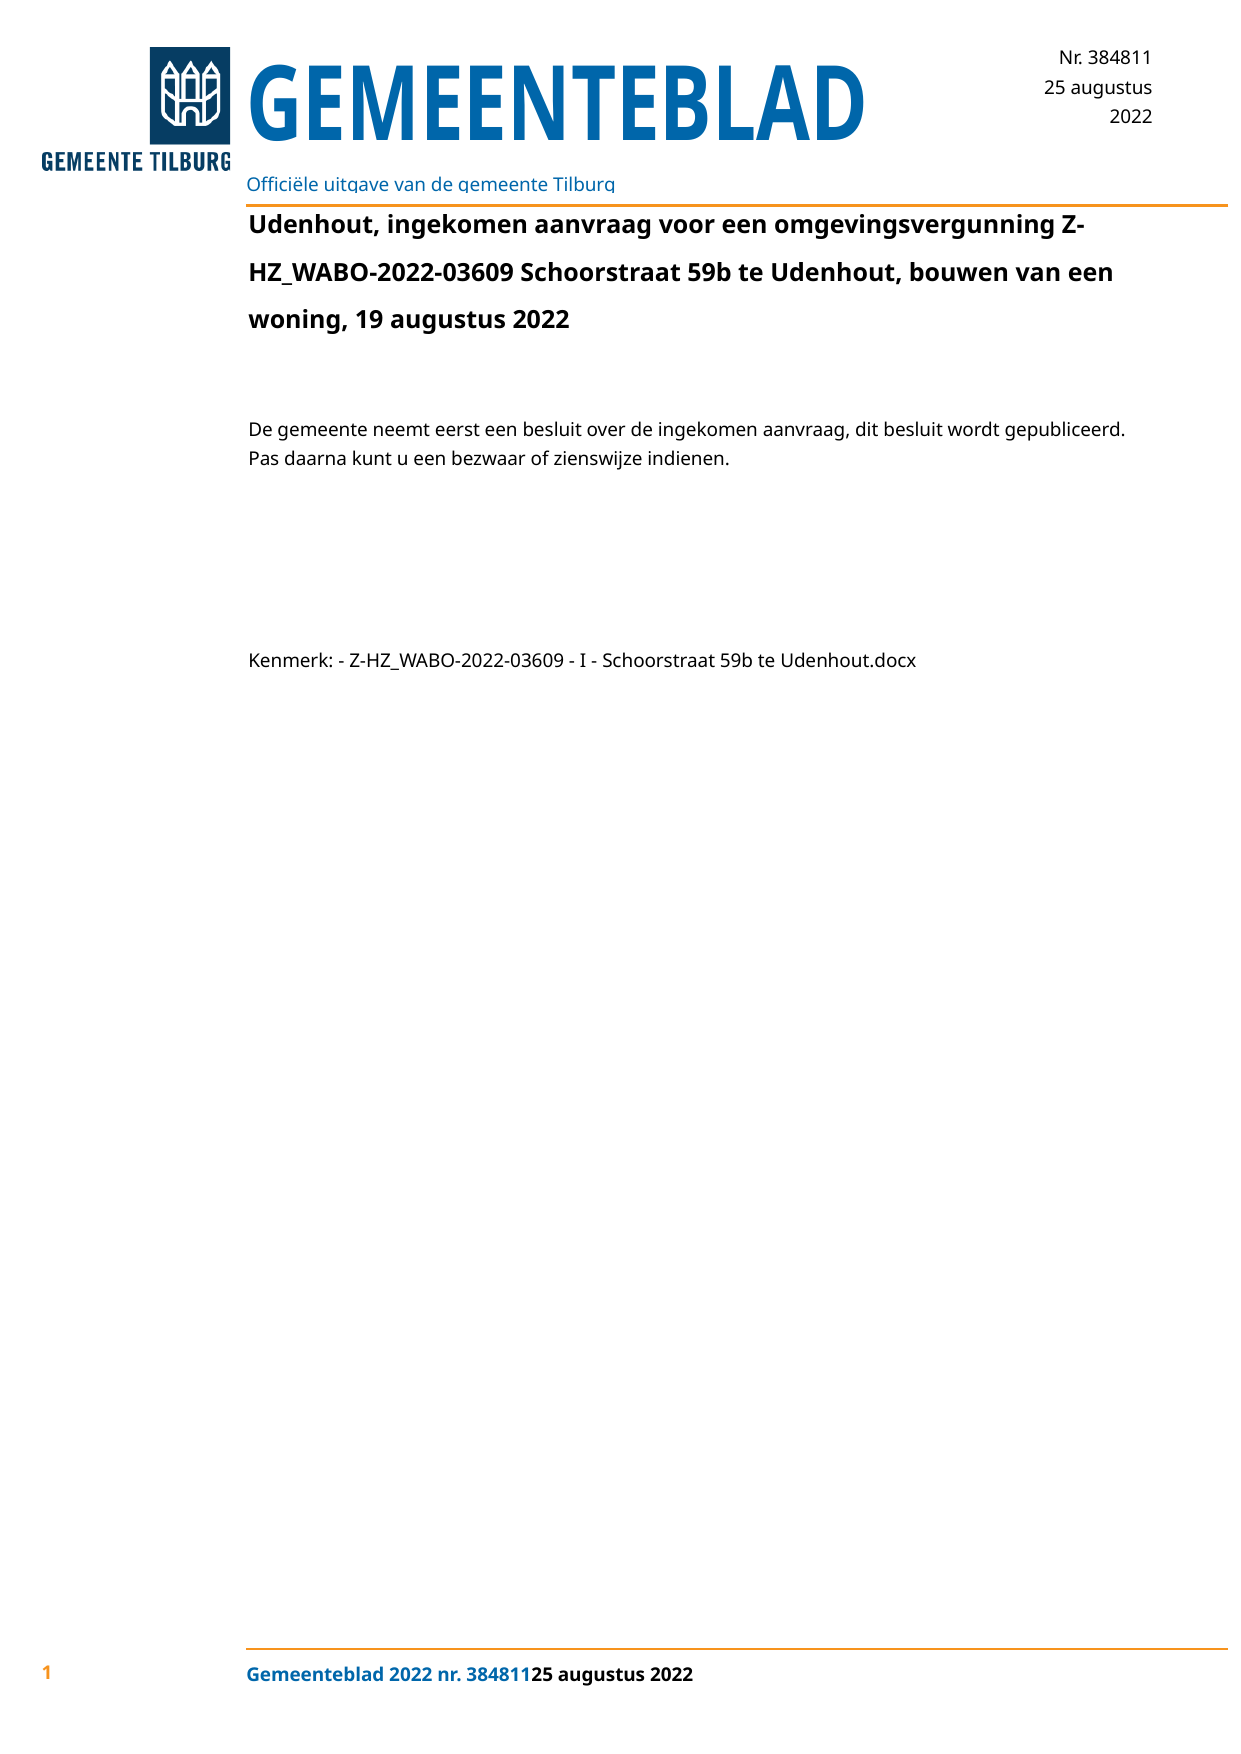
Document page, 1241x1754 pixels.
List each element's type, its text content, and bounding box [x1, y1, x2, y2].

text Kenmerk: - Z-HZ_WABO-2022-03609 - I - Schoorstraat 59b te Udenhout.docx [248, 647, 1152, 673]
text Udenhout, ingekomen aanvraag voor een omgevingsvergunning Z-HZ_WABO-2022-03609 Schoorstraat 59b te Udenhout, bouwen van een woning, 19 augustus 2022 [248, 207, 1152, 336]
text De gemeente neemt eerst een besluit over de ingekomen aanvraag, dit besluit wordt gepubliceerd. Pas daarna kunt u een bezwaar of zienswijze indienen. [248, 416, 1152, 471]
picture [41, 47, 231, 172]
